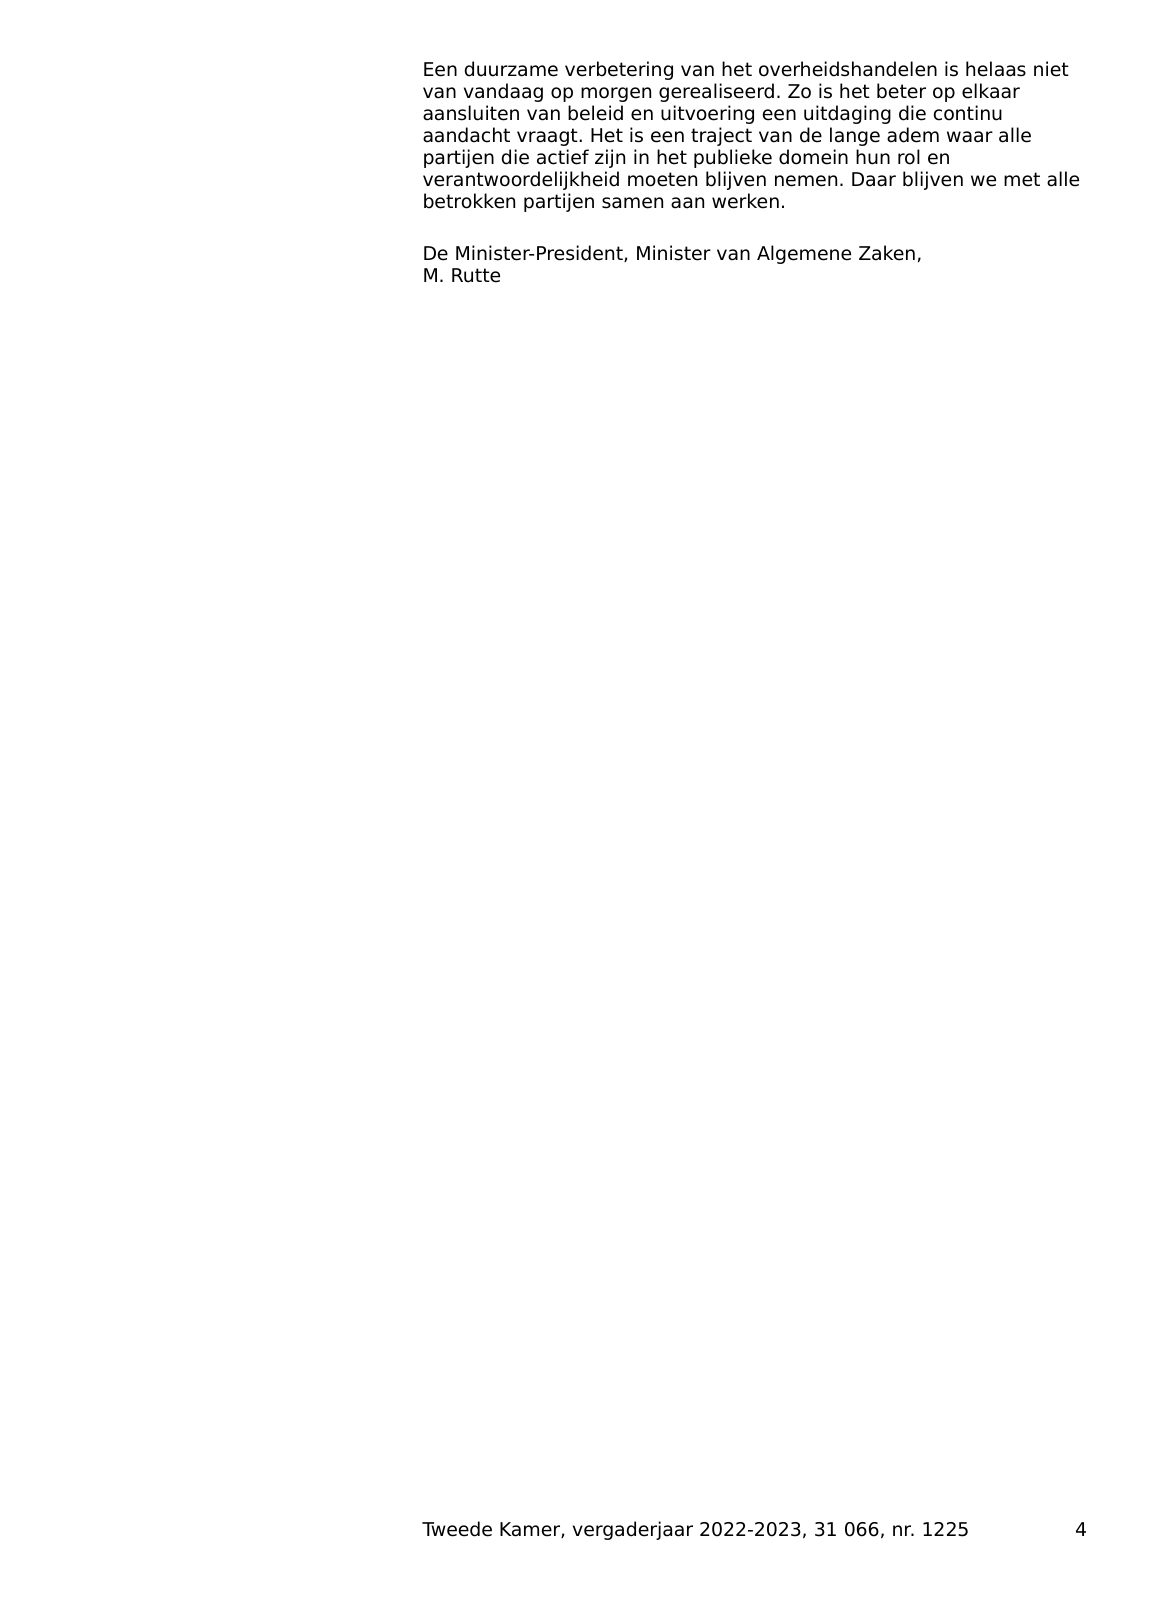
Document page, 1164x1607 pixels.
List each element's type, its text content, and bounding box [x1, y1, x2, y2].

text De Minister-President, Minister van Algemene Zaken, M. Rutte [422, 243, 1087, 287]
text Een duurzame verbetering van het overheidshandelen is helaas niet van vandaag op morgen gerealiseerd. Zo is het beter op elkaar aansluiten van beleid en uitvoering een uitdaging die continu aandacht vraagt. Het is een traject van de lange adem waar alle partijen die actief zijn in het publieke domein hun rol en verantwoordelijkheid moeten blijven nemen. Daar blijven we met alle betrokken partijen samen aan werken. [422, 59, 1087, 213]
